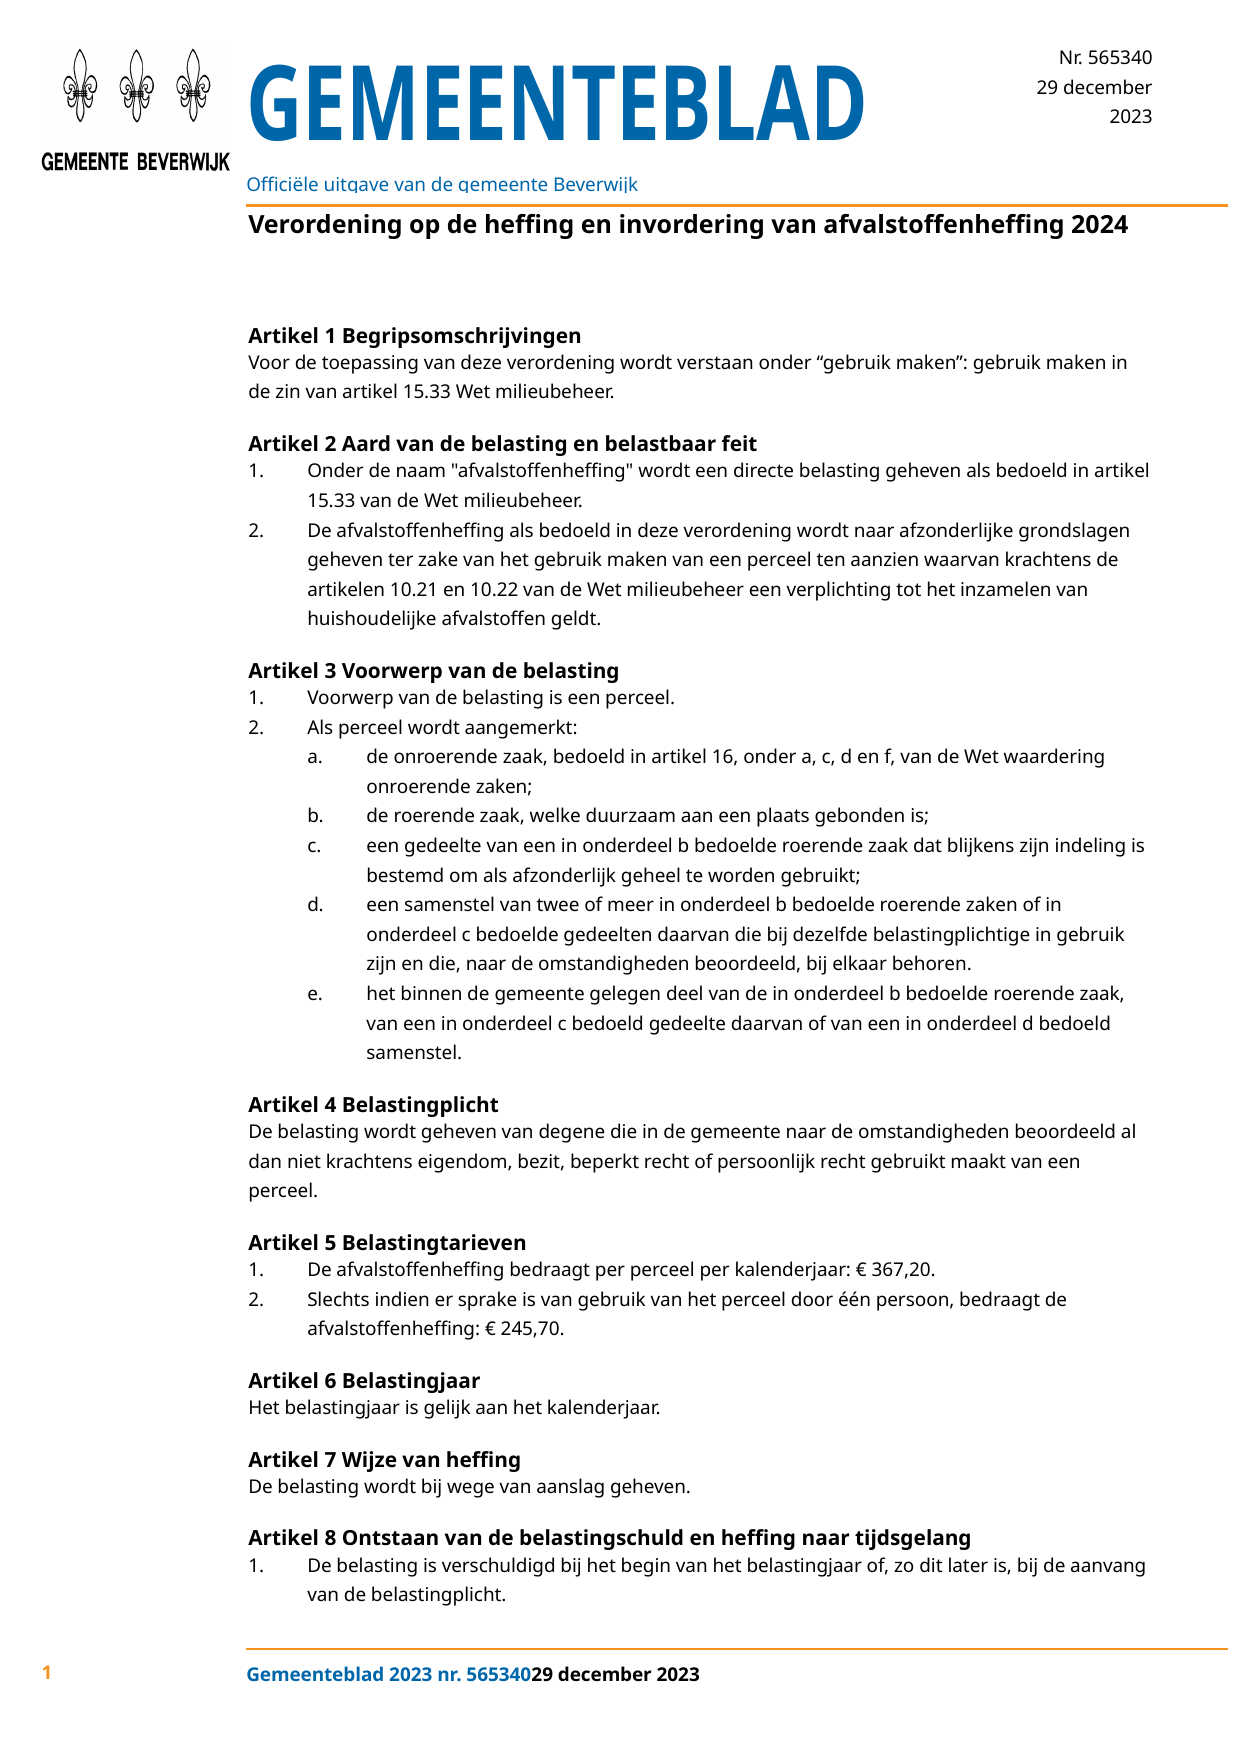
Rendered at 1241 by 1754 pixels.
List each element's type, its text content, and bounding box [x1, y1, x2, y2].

text Verordening op de heffing en invordering van afvalstoffenheffing 2024 [248, 207, 1152, 241]
text Voor de toepassing van deze verordening wordt verstaan onder “gebruik maken”: gebruik maken in de zin van artikel 15.33 Wet milieubeheer. [248, 349, 1152, 404]
list een samenstel van twee of meer in onderdeel b bedoelde roerende zaken of in onderdeel c bedoelde gedeelten daarvan die bij dezelfde belastingplichtige in gebruik zijn en die, naar de omstandigheden beoordeeld, bij elkaar behoren. [307, 891, 1152, 976]
list De afvalstoffenheffing als bedoeld in deze verordening wordt naar afzonderlijke grondslagen geheven ter zake van het gebruik maken van een perceel ten aanzien waarvan krachtens de artikelen 10.21 en 10.22 van de Wet milieubeheer een verplichting tot het inzamelen van huishoudelijke afvalstoffen geldt. [248, 517, 1152, 631]
list De afvalstoffenheffing bedraagt per perceel per kalenderjaar: € 367,20. [248, 1256, 1152, 1282]
text De belasting wordt geheven van degene die in de gemeente naar de omstandigheden beoordeeld al dan niet krachtens eigendom, bezit, beperkt recht of persoonlijk recht gebruikt maakt van een perceel. [248, 1118, 1152, 1203]
list de onroerende zaak, bedoeld in artikel 16, onder a, c, d en f, van de Wet waardering onroerende zaken; [307, 743, 1152, 799]
picture [41, 47, 231, 172]
list Slechts indien er sprake is van gebruik van het perceel door één persoon, bedraagt de afvalstoffenheffing: € 245,70. [248, 1286, 1152, 1341]
text Artikel 4 Belastingplicht [248, 1090, 1152, 1118]
text Artikel 8 Ontstaan van de belastingschuld en heffing naar tijdsgelang [248, 1523, 1152, 1552]
text Het belastingjaar is gelijk aan het kalenderjaar. [248, 1394, 1152, 1420]
list Onder de naam "afvalstoffenheffing" wordt een directe belasting geheven als bedoeld in artikel 15.33 van de Wet milieubeheer. [248, 458, 1152, 513]
list De belasting is verschuldigd bij het begin van het belastingjaar of, zo dit later is, bij de aanvang van de belastingplicht. [248, 1552, 1152, 1607]
text De belasting wordt bij wege van aanslag geheven. [248, 1473, 1152, 1499]
list het binnen de gemeente gelegen deel van de in onderdeel b bedoelde roerende zaak, van een in onderdeel c bedoeld gedeelte daarvan of van een in onderdeel d bedoeld samenstel. [307, 980, 1152, 1065]
list Voorwerp van de belasting is een perceel. [248, 684, 1152, 710]
text Artikel 3 Voorwerp van de belasting [248, 656, 1152, 684]
text Artikel 2 Aard van de belasting en belastbaar feit [248, 429, 1152, 458]
text Artikel 5 Belastingtarieven [248, 1228, 1152, 1256]
list de roerende zaak, welke duurzaam aan een plaats gebonden is; [307, 803, 1152, 828]
text Artikel 7 Wijze van heffing [248, 1445, 1152, 1473]
text Artikel 6 Belastingjaar [248, 1366, 1152, 1394]
list Als perceel wordt aangemerkt: [248, 714, 1152, 740]
list een gedeelte van een in onderdeel b bedoelde roerende zaak dat blijkens zijn indeling is bestemd om als afzonderlijk geheel te worden gebruikt; [307, 832, 1152, 888]
text Artikel 1 Begripsomschrijvingen [248, 321, 1152, 349]
